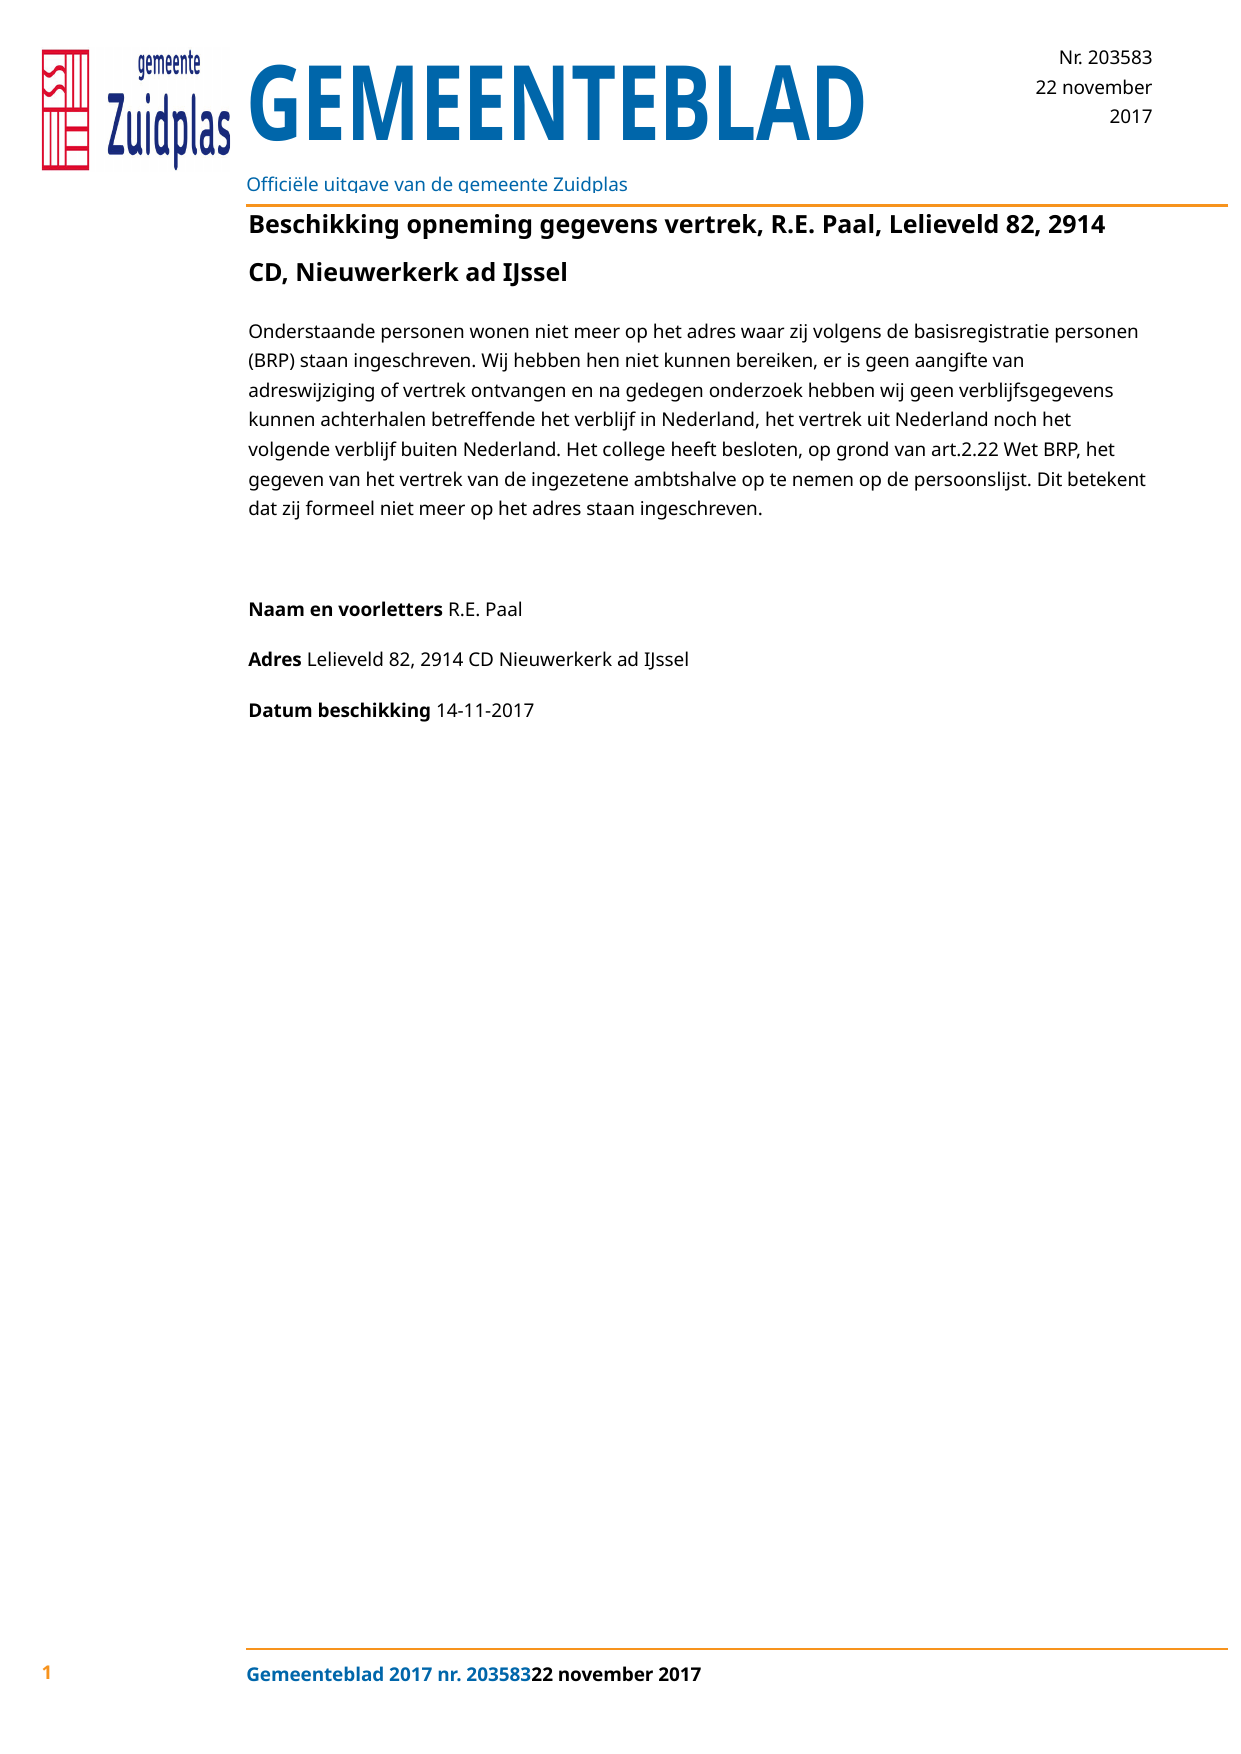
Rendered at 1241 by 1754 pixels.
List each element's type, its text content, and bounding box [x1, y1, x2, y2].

text Datum beschikking 14-11-2017 [248, 697, 1152, 723]
text Beschikking opneming gegevens vertrek, R.E. Paal, Lelieveld 82, 2914 CD, Nieuwerkerk ad IJssel [248, 207, 1152, 288]
picture [41, 47, 231, 172]
text Onderstaande personen wonen niet meer op het adres waar zij volgens de basisregistratie personen (BRP) staan ingeschreven. Wij hebben hen niet kunnen bereiken, er is geen aangifte van adreswijziging of vertrek ontvangen en na gedegen onderzoek hebben wij geen verblijfsgegevens kunnen achterhalen betreffende het verblijf in Nederland, het vertrek uit Nederland noch het volgende verblijf buiten Nederland. Het college heeft besloten, op grond van art.2.22 Wet BRP, het gegeven van het vertrek van de ingezetene ambtshalve op te nemen op de persoonslijst. Dit betekent dat zij formeel niet meer op het adres staan ingeschreven. [248, 318, 1152, 521]
text Adres Lelieveld 82, 2914 CD Nieuwerkerk ad IJssel [248, 647, 1152, 672]
text Naam en voorletters R.E. Paal [248, 596, 1152, 622]
